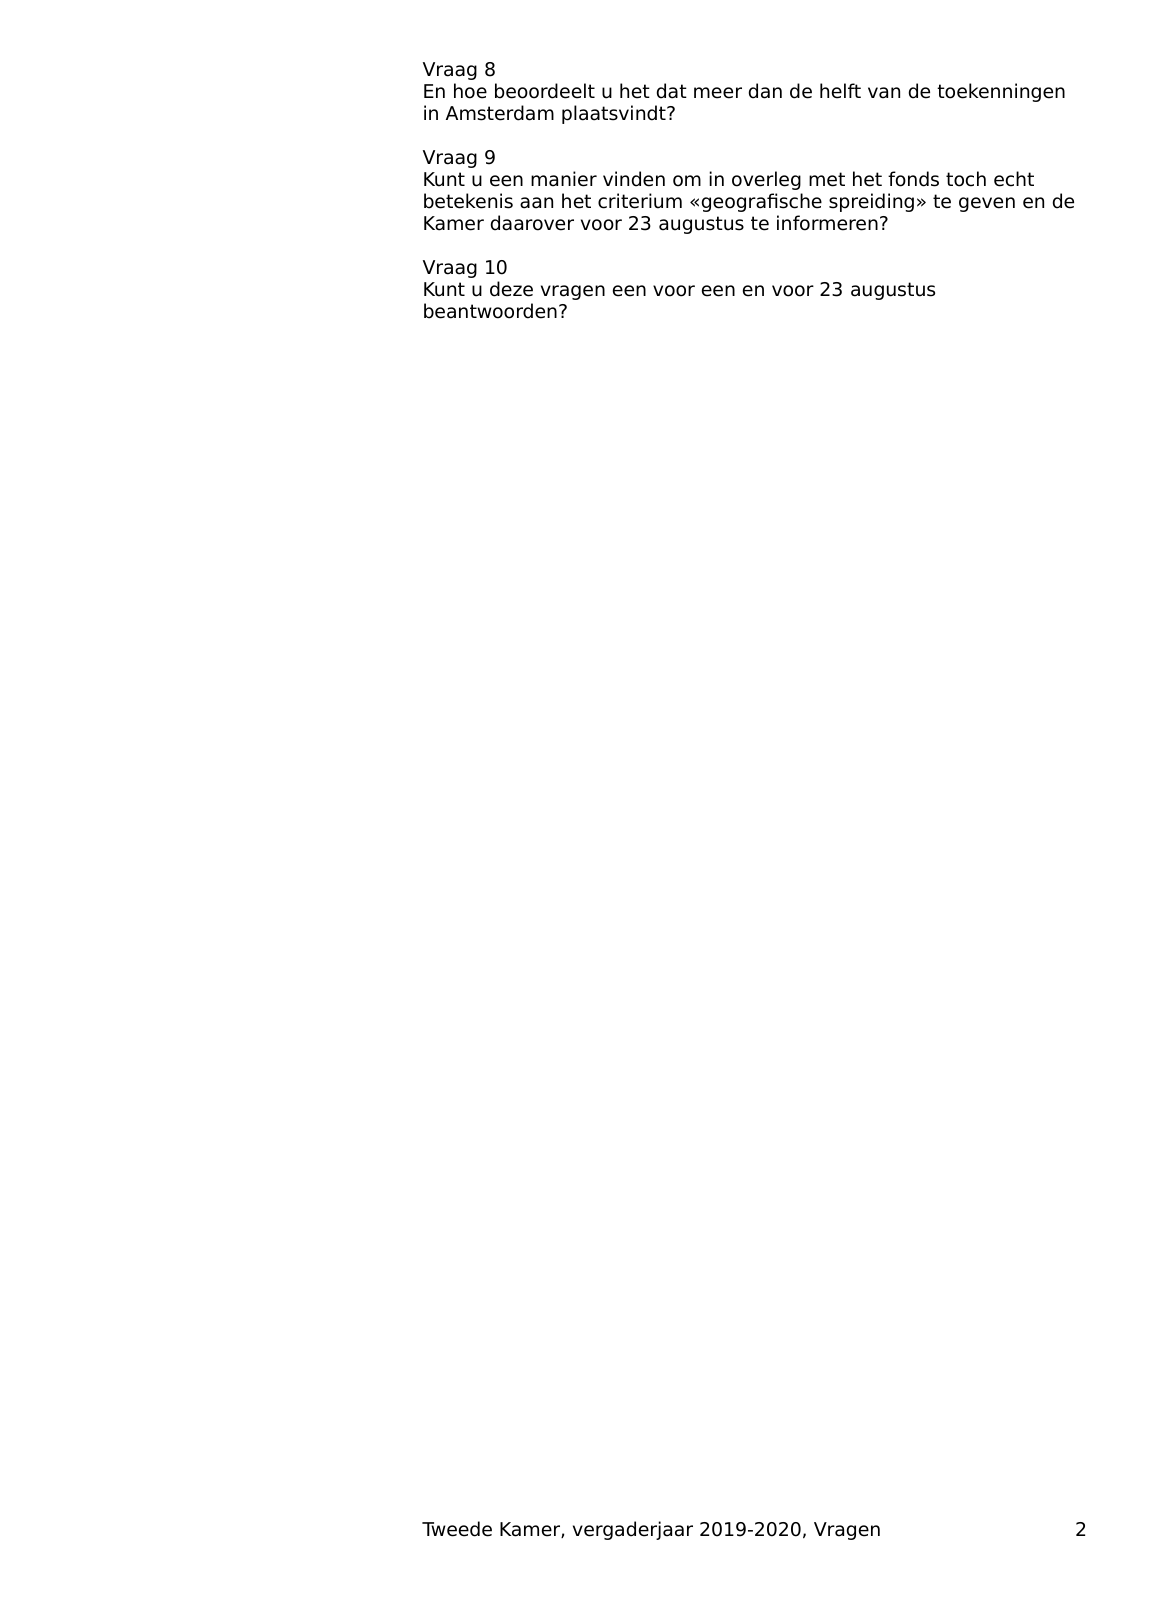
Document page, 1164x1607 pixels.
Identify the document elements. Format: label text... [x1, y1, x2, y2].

text Kunt u deze vragen een voor een en voor 23 augustus beantwoorden? [422, 279, 1087, 323]
text Vraag 8 [422, 59, 1087, 81]
text Vraag 9 [422, 147, 1087, 169]
text En hoe beoordeelt u het dat meer dan de helft van de toekenningen in Amsterdam plaatsvindt? [422, 81, 1087, 125]
text Kunt u een manier vinden om in overleg met het fonds toch echt betekenis aan het criterium «geografische spreiding» te geven en de Kamer daarover voor 23 augustus te informeren? [422, 169, 1087, 235]
text Vraag 10 [422, 257, 1087, 279]
